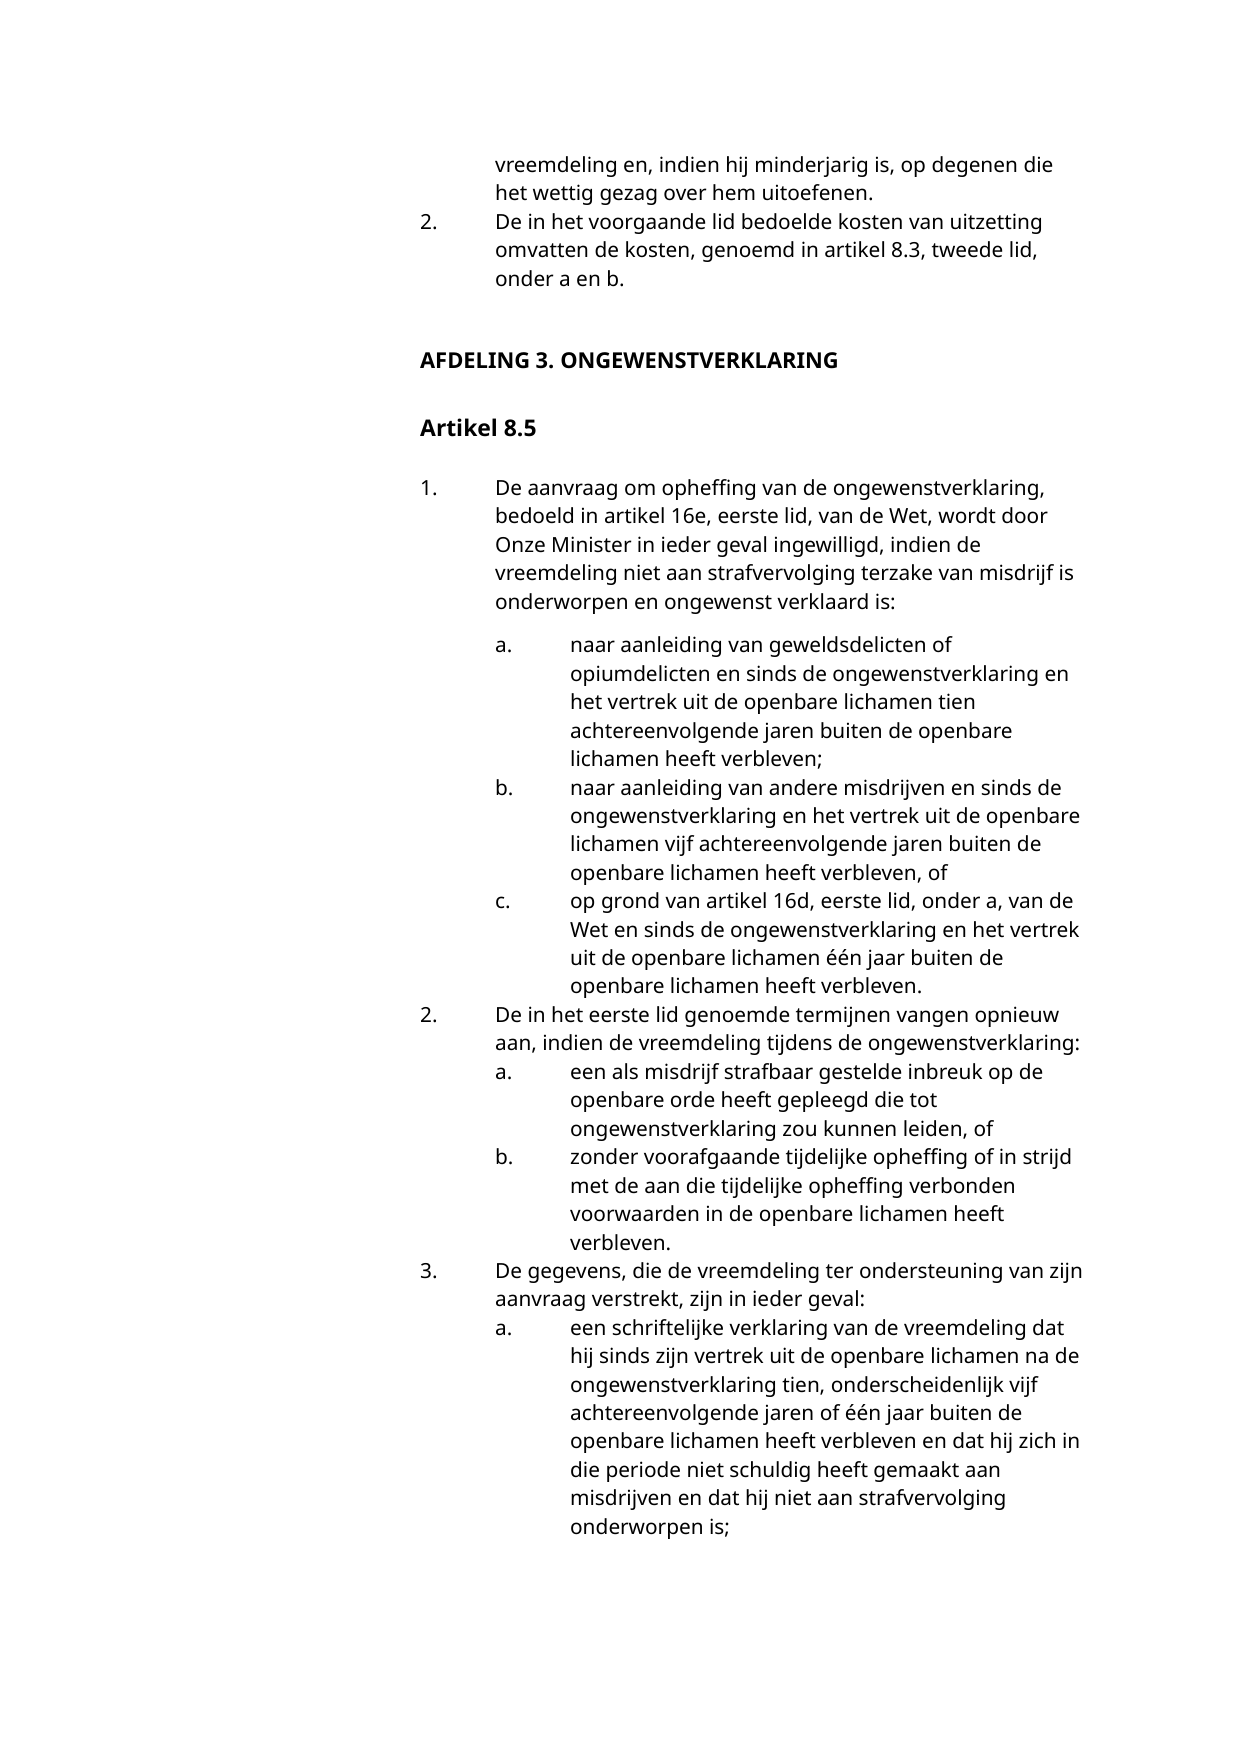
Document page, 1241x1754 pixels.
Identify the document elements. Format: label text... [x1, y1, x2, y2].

list naar aanleiding van andere misdrijven en sinds de ongewenstverklaring en het vertrek uit de openbare lichamen vijf achtereenvolgende jaren buiten de openbare lichamen heeft verbleven, of [495, 773, 1090, 886]
list op grond van artikel 16d, eerste lid, onder a, van de Wet en sinds de ongewenstverklaring en het vertrek uit de openbare lichamen één jaar buiten de openbare lichamen heeft verbleven. [495, 886, 1090, 1000]
list naar aanleiding van geweldsdelicten of opiumdelicten en sinds de ongewenstverklaring en het vertrek uit de openbare lichamen tien achtereenvolgende jaren buiten de openbare lichamen heeft verbleven; [495, 630, 1090, 773]
subtitle Artikel 8.5 [420, 412, 1090, 443]
subtitle AFDELING 3. ONGEWENSTVERKLARING [420, 345, 1090, 374]
list De gegevens, die de vreemdeling ter ondersteuning van zijn aanvraag verstrekt, zijn in ieder geval: [420, 1256, 1090, 1313]
list een schriftelijke verklaring van de vreemdeling dat hij sinds zijn vertrek uit de openbare lichamen na de ongewenstverklaring tien, onderscheidenlijk vijf achtereenvolgende jaren of één jaar buiten de openbare lichamen heeft verbleven en dat hij zich in die periode niet schuldig heeft gemaakt aan misdrijven en dat hij niet aan strafvervolging onderworpen is; [495, 1313, 1090, 1540]
list een als misdrijf strafbaar gestelde inbreuk op de openbare orde heeft gepleegd die tot ongewenstverklaring zou kunnen leiden, of [495, 1057, 1090, 1142]
list De in het eerste lid genoemde termijnen vangen opnieuw aan, indien de vreemdeling tijdens de ongewenstverklaring: [420, 1000, 1090, 1057]
list vreemdeling en, indien hij minderjarig is, op degenen die het wettig gezag over hem uitoefenen. [420, 150, 1090, 207]
list De aanvraag om opheffing van de ongewenstverklaring, bedoeld in artikel 16e, eerste lid, van de Wet, wordt door Onze Minister in ieder geval ingewilligd, indien de vreemdeling niet aan strafvervolging terzake van misdrijf is onderworpen en ongewenst verklaard is: [420, 473, 1090, 615]
list zonder voorafgaande tijdelijke opheffing of in strijd met de aan die tijdelijke opheffing verbonden voorwaarden in de openbare lichamen heeft verbleven. [495, 1142, 1090, 1256]
list De in het voorgaande lid bedoelde kosten van uitzetting omvatten de kosten, genoemd in artikel 8.3, tweede lid, onder a en b. [420, 207, 1090, 292]
